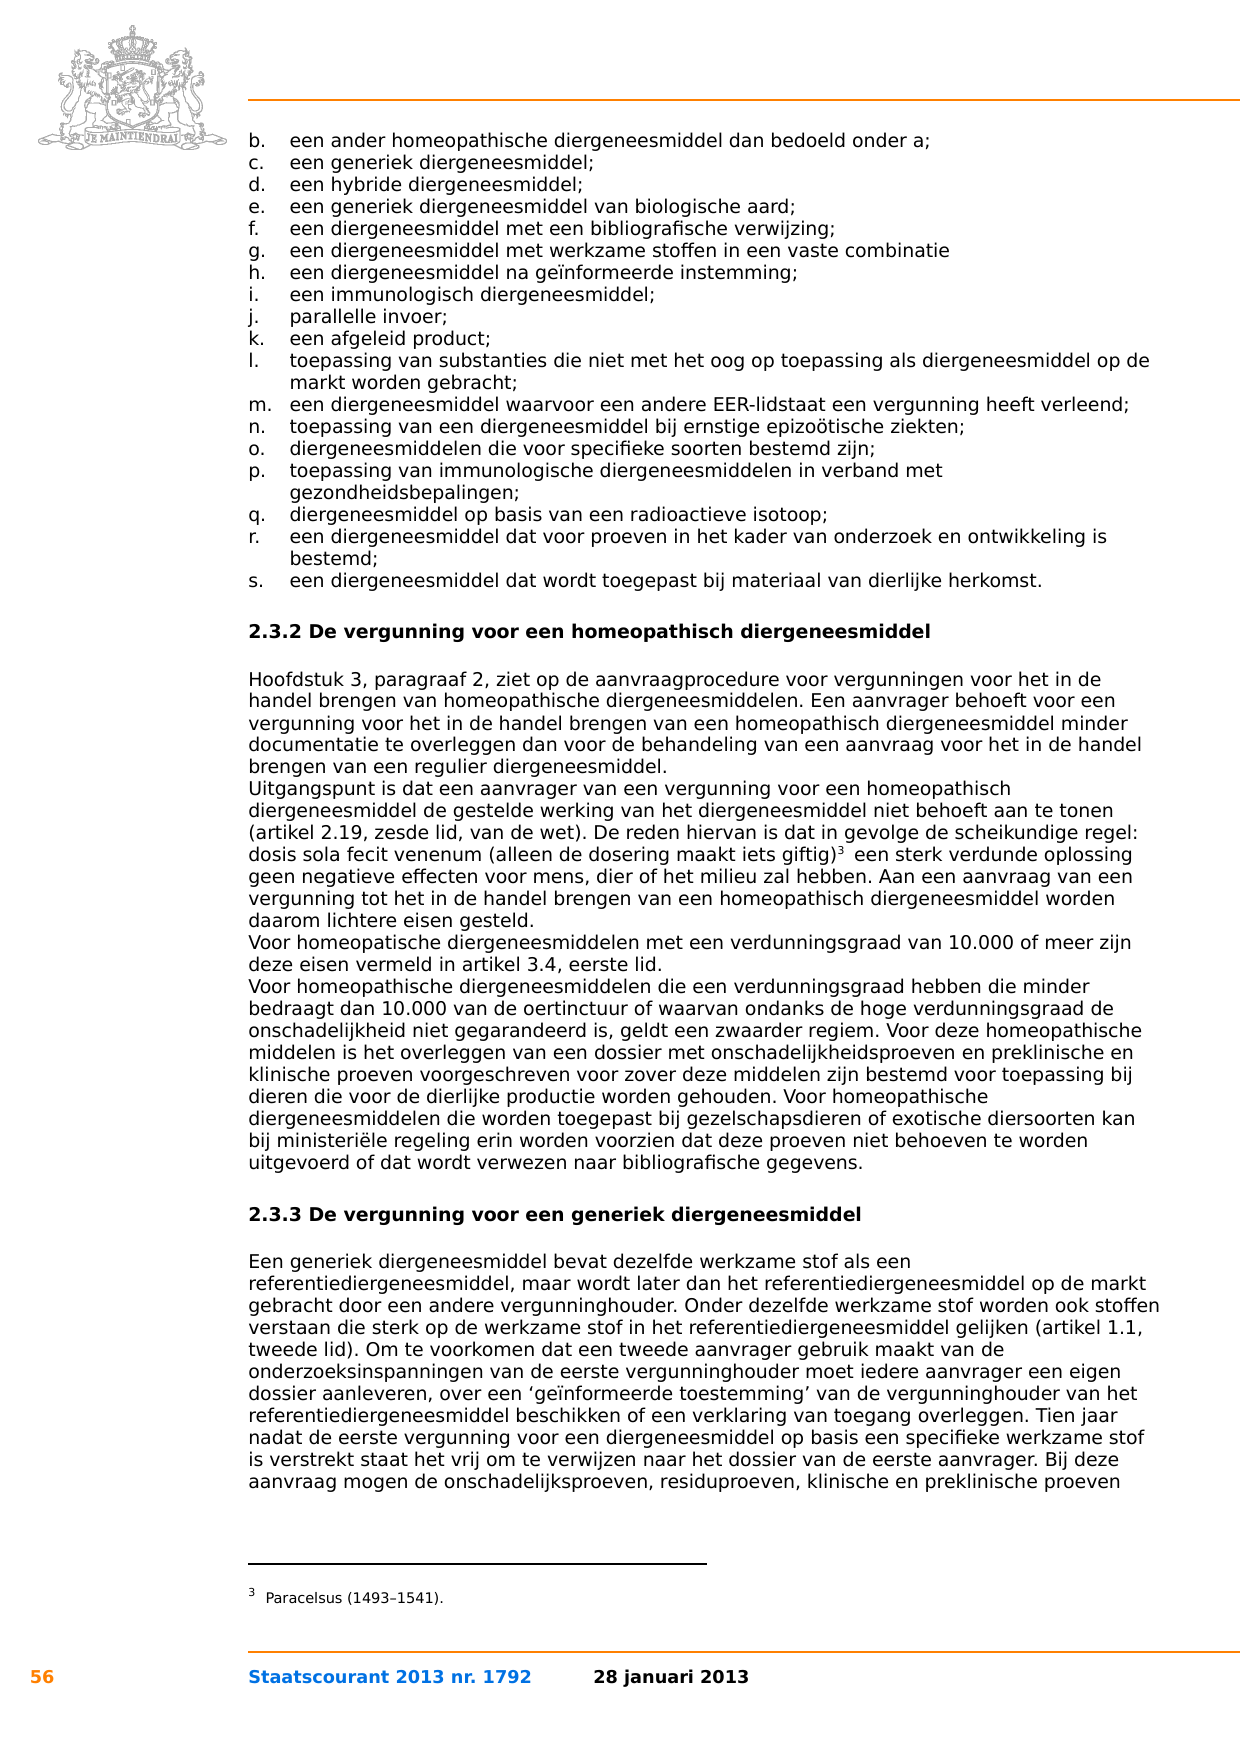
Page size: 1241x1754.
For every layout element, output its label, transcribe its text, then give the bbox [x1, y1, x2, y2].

text Paracelsus (1493–1541). [248, 1586, 1163, 1608]
text p. toepassing van immunologische diergeneesmiddelen in verband met gezondheidsbepalingen; [248, 459, 1163, 503]
text Uitgangspunt is dat een aanvrager van een vergunning voor een homeopathisch diergeneesmiddel de gestelde werking van het diergeneesmiddel niet behoeft aan te tonen (artikel 2.19, zesde lid, van de wet). De reden hiervan is dat in gevolge de scheikundige regel: dosis sola fecit venenum (alleen de dosering maakt iets giftig) een sterk verdunde oplossing geen negatieve effecten voor mens, dier of het milieu zal hebben. Aan een aanvraag van een vergunning tot het in de handel brengen van een homeopathisch diergeneesmiddel worden daarom lichtere eisen gesteld. [248, 778, 1163, 932]
text j. parallelle invoer; [248, 306, 1163, 328]
picture [38, 25, 227, 150]
text k. een afgeleid product; [248, 328, 1163, 350]
text s. een diergeneesmiddel dat wordt toegepast bij materiaal van dierlijke herkomst. [248, 569, 1163, 591]
text e. een generiek diergeneesmiddel van biologische aard; [248, 196, 1163, 218]
text m. een diergeneesmiddel waarvoor een andere EER-lidstaat een vergunning heeft verleend; [248, 394, 1163, 416]
text r. een diergeneesmiddel dat voor proeven in het kader van onderzoek en ontwikkeling is bestemd; [248, 526, 1163, 569]
subtitle 2.3.2 De vergunning voor een homeopathisch diergeneesmiddel [248, 621, 1163, 643]
text Een generiek diergeneesmiddel bevat dezelfde werkzame stof als een referentiediergeneesmiddel, maar wordt later dan het referentiediergeneesmiddel op de markt gebracht door een andere vergunninghouder. Onder dezelfde werkzame stof worden ook stoffen verstaan die sterk op de werkzame stof in het referentiediergeneesmiddel gelijken (artikel 1.1, tweede lid). Om te voorkomen dat een tweede aanvrager gebruik maakt van de onderzoeksinspanningen van de eerste vergunninghouder moet iedere aanvrager een eigen dossier aanleveren, over een ‘geïnformeerde toestemming’ van de vergunninghouder van het referentiediergeneesmiddel beschikken of een verklaring van toegang overleggen. Tien jaar nadat de eerste vergunning voor een diergeneesmiddel op basis een specifieke werkzame stof is verstrekt staat het vrij om te verwijzen naar het dossier van de eerste aanvrager. Bij deze aanvraag mogen de onschadelijksproeven, residuproeven, klinische en preklinische proeven [248, 1251, 1163, 1493]
text c. een generiek diergeneesmiddel; [248, 152, 1163, 174]
text Hoofdstuk 3, paragraaf 2, ziet op de aanvraagprocedure voor vergunningen voor het in de handel brengen van homeopathische diergeneesmiddelen. Een aanvrager behoeft voor een vergunning voor het in de handel brengen van een homeopathisch diergeneesmiddel minder documentatie te overleggen dan voor de behandeling van een aanvraag voor het in de handel brengen van een regulier diergeneesmiddel. [248, 668, 1163, 778]
text Voor homeopathische diergeneesmiddelen die een verdunningsgraad hebben die minder bedraagt dan 10.000 van de oertinctuur of waarvan ondanks de hoge verdunningsgraad de onschadelijkheid niet gegarandeerd is, geldt een zwaarder regiem. Voor deze homeopathische middelen is het overleggen van een dossier met onschadelijkheidsproeven en preklinische en klinische proeven voorgeschreven voor zover deze middelen zijn bestemd voor toepassing bij dieren die voor de dierlijke productie worden gehouden. Voor homeopathische diergeneesmiddelen die worden toegepast bij gezelschapsdieren of exotische diersoorten kan bij ministeriële regeling erin worden voorzien dat deze proeven niet behoeven te worden uitgevoerd of dat wordt verwezen naar bibliografische gegevens. [248, 976, 1163, 1174]
text o. diergeneesmiddelen die voor specifieke soorten bestemd zijn; [248, 438, 1163, 459]
text d. een hybride diergeneesmiddel; [248, 174, 1163, 196]
text q. diergeneesmiddel op basis van een radioactieve isotoop; [248, 503, 1163, 526]
text b. een ander homeopathische diergeneesmiddel dan bedoeld onder a; [248, 130, 1163, 152]
text f. een diergeneesmiddel met een bibliografische verwijzing; [248, 218, 1163, 240]
text n. toepassing van een diergeneesmiddel bij ernstige epizoötische ziekten; [248, 416, 1163, 438]
text i. een immunologisch diergeneesmiddel; [248, 284, 1163, 306]
text Voor homeopatische diergeneesmiddelen met een verdunningsgraad van 10.000 of meer zijn deze eisen vermeld in artikel 3.4, eerste lid. [248, 932, 1163, 976]
subtitle 2.3.3 De vergunning voor een generiek diergeneesmiddel [248, 1204, 1163, 1226]
text l. toepassing van substanties die niet met het oog op toepassing als diergeneesmiddel op de markt worden gebracht; [248, 350, 1163, 394]
text h. een diergeneesmiddel na geïnformeerde instemming; [248, 262, 1163, 284]
text g. een diergeneesmiddel met werkzame stoffen in een vaste combinatie [248, 240, 1163, 262]
